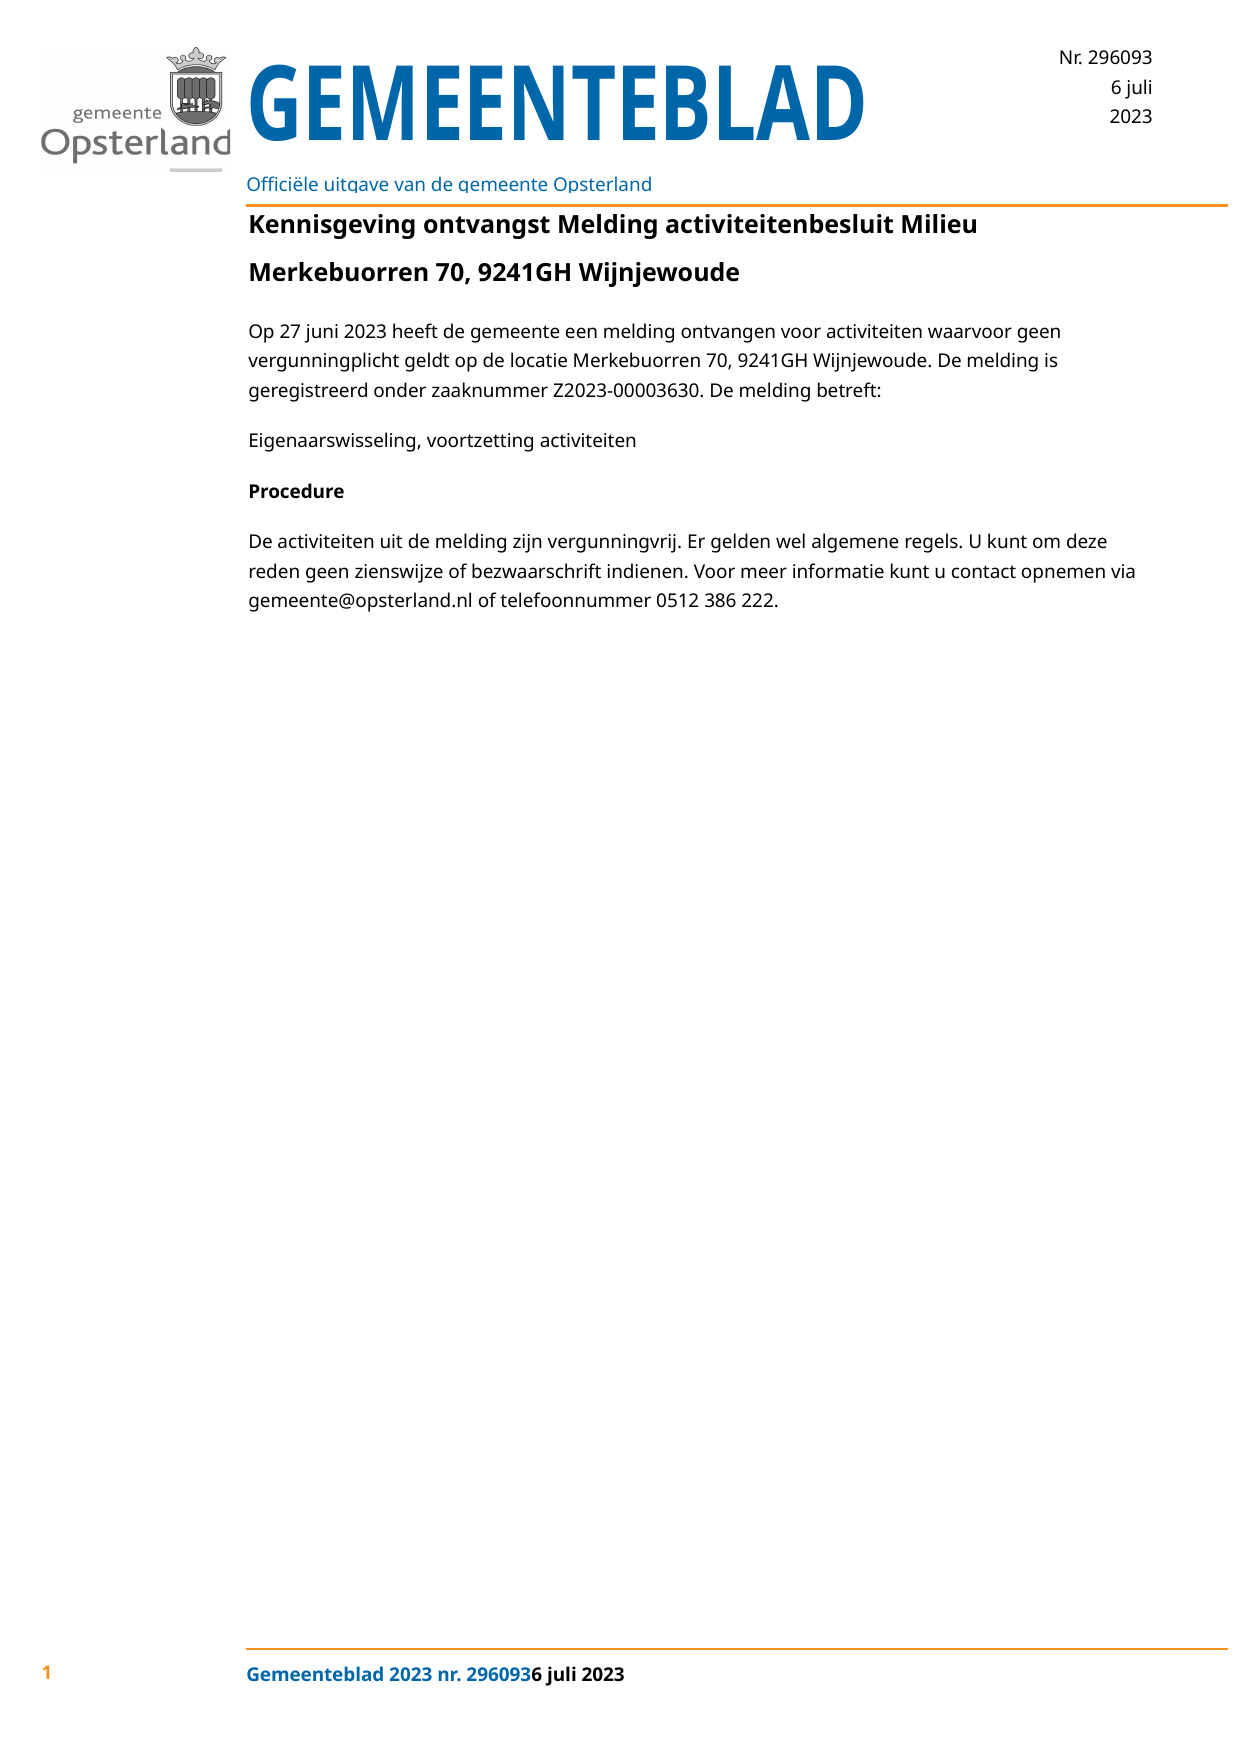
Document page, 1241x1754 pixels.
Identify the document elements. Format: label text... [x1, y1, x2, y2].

picture [41, 47, 231, 172]
text Kennisgeving ontvangst Melding activiteitenbesluit Milieu Merkebuorren 70, 9241GH Wijnjewoude [248, 207, 1152, 288]
text Procedure [248, 478, 1152, 504]
text Op 27 juni 2023 heeft de gemeente een melding ontvangen voor activiteiten waarvoor geen vergunningplicht geldt op de locatie Merkebuorren 70, 9241GH Wijnjewoude. De melding is geregistreerd onder zaaknummer Z2023-00003630. De melding betreft: [248, 318, 1152, 403]
text De activiteiten uit de melding zijn vergunningvrij. Er gelden wel algemene regels. U kunt om deze reden geen zienswijze of bezwaarschrift indienen. Voor meer informatie kunt u contact opnemen via gemeente@opsterland.nl of telefoonnummer 0512 386 222. [248, 528, 1152, 613]
text Eigenaarswisseling, voortzetting activiteiten [248, 427, 1152, 453]
